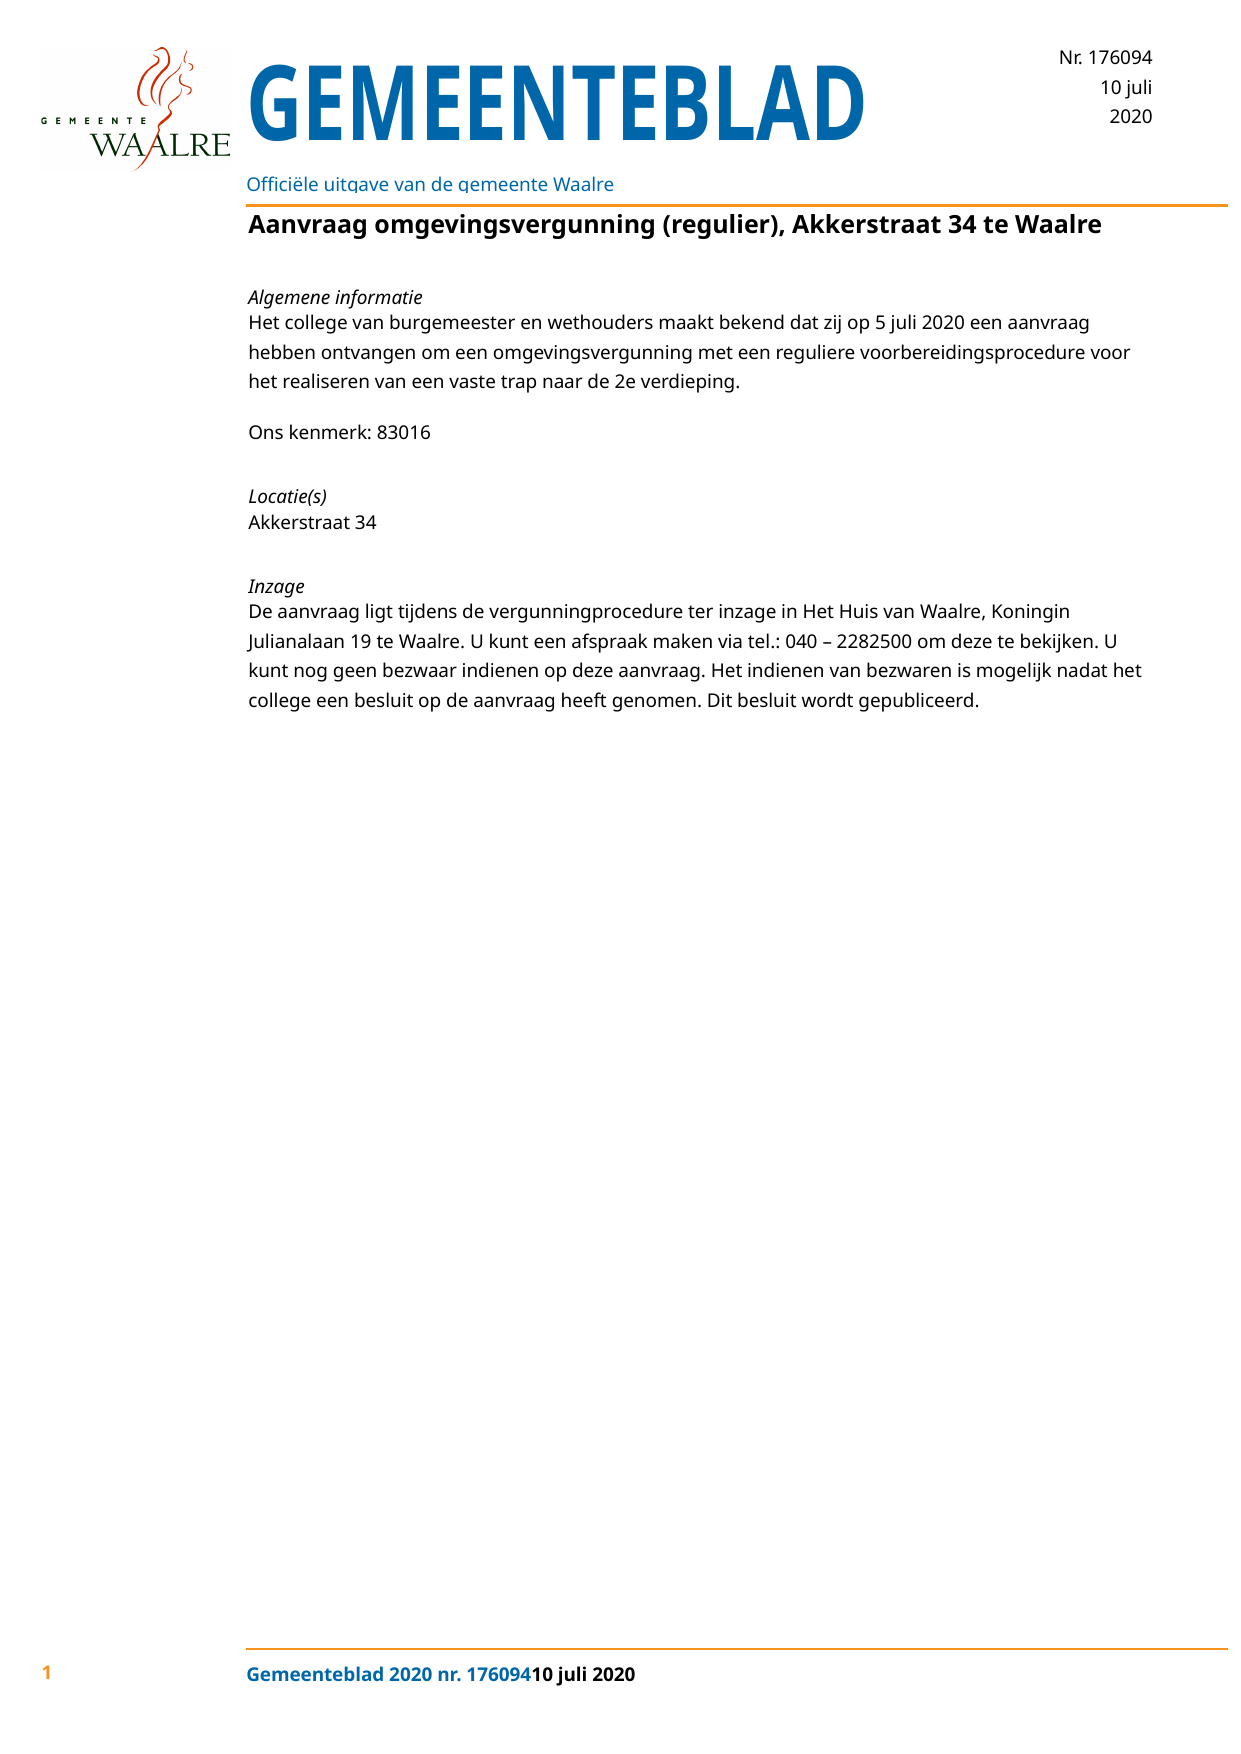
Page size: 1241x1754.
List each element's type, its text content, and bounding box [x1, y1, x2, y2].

text Aanvraag omgevingsvergunning (regulier), Akkerstraat 34 te Waalre [248, 207, 1152, 241]
text De aanvraag ligt tijdens de vergunningprocedure ter inzage in Het Huis van Waalre, Koningin Julianalaan 19 te Waalre. U kunt een afspraak maken via tel.: 040 – 2282500 om deze te bekijken. U kunt nog geen bezwaar indienen op deze aanvraag. Het indienen van bezwaren is mogelijk nadat het college een besluit op de aanvraag heeft genomen. Dit besluit wordt gepubliceerd. [248, 598, 1152, 713]
text Locatie(s) [248, 483, 1152, 509]
text Inzage [248, 573, 1152, 598]
text Ons kenmerk: 83016 [248, 419, 1152, 445]
text Algemene informatie [248, 284, 1152, 309]
text Het college van burgemeester en wethouders maakt bekend dat zij op 5 juli 2020 een aanvraag hebben ontvangen om een omgevingsvergunning met een reguliere voorbereidingsprocedure voor het realiseren van een vaste trap naar de 2e verdieping. [248, 309, 1152, 394]
text Akkerstraat 34 [248, 509, 1152, 534]
picture [41, 47, 231, 172]
